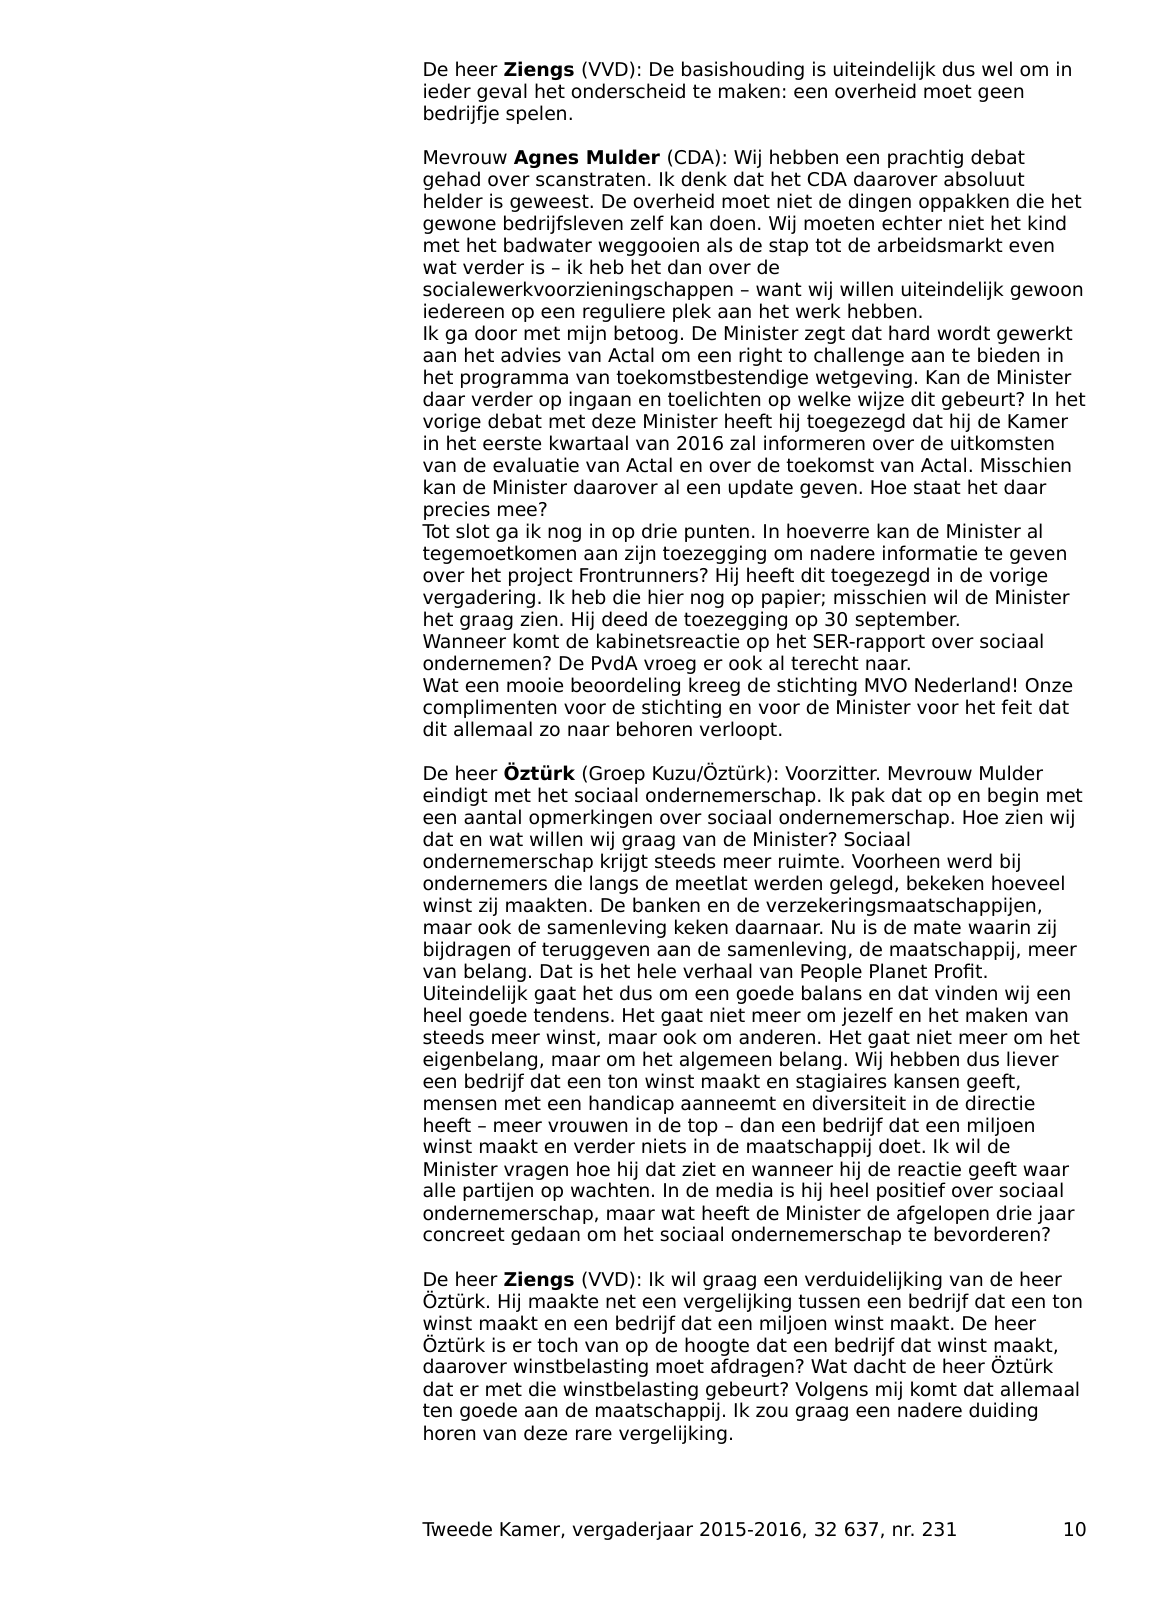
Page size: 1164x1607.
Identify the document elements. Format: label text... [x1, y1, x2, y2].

text Tot slot ga ik nog in op drie punten. In hoeverre kan de Minister al tegemoetkomen aan zijn toezegging om nadere informatie te geven over het project Frontrunners? Hij heeft dit toegezegd in de vorige vergadering. Ik heb die hier nog op papier; misschien wil de Minister het graag zien. Hij deed de toezegging op 30 september. [422, 521, 1087, 631]
text Ik ga door met mijn betoog. De Minister zegt dat hard wordt gewerkt aan het advies van Actal om een right to challenge aan te bieden in het programma van toekomstbestendige wetgeving. Kan de Minister daar verder op ingaan en toelichten op welke wijze dit gebeurt? In het vorige debat met deze Minister heeft hij toegezegd dat hij de Kamer in het eerste kwartaal van 2016 zal informeren over de uitkomsten van de evaluatie van Actal en over de toekomst van Actal. Misschien kan de Minister daarover al een update geven. Hoe staat het daar precies mee? [422, 323, 1087, 521]
text Mevrouw Agnes Mulder (CDA): Wij hebben een prachtig debat gehad over scanstraten. Ik denk dat het CDA daarover absoluut helder is geweest. De overheid moet niet de dingen oppakken die het gewone bedrijfsleven zelf kan doen. Wij moeten echter niet het kind met het badwater weggooien als de stap tot de arbeidsmarkt even wat verder is – ik heb het dan over de socialewerkvoorzieningschappen – want wij willen uiteindelijk gewoon iedereen op een reguliere plek aan het werk hebben. [422, 147, 1087, 323]
text Wanneer komt de kabinetsreactie op het SER-rapport over sociaal ondernemen? De PvdA vroeg er ook al terecht naar. [422, 631, 1087, 675]
text De heer Ziengs (VVD): De basishouding is uiteindelijk dus wel om in ieder geval het onderscheid te maken: een overheid moet geen bedrijfje spelen. [422, 59, 1087, 125]
text De heer Öztürk (Groep Kuzu/Öztürk): Voorzitter. Mevrouw Mulder eindigt met het sociaal ondernemerschap. Ik pak dat op en begin met een aantal opmerkingen over sociaal ondernemerschap. Hoe zien wij dat en wat willen wij graag van de Minister? Sociaal ondernemerschap krijgt steeds meer ruimte. Voorheen werd bij ondernemers die langs de meetlat werden gelegd, bekeken hoeveel winst zij maakten. De banken en de verzekeringsmaatschappijen, maar ook de samenleving keken daarnaar. Nu is de mate waarin zij bijdragen of teruggeven aan de samenleving, de maatschappij, meer van belang. Dat is het hele verhaal van People Planet Profit. Uiteindelijk gaat het dus om een goede balans en dat vinden wij een heel goede tendens. Het gaat niet meer om jezelf en het maken van steeds meer winst, maar ook om anderen. Het gaat niet meer om het eigenbelang, maar om het algemeen belang. Wij hebben dus liever een bedrijf dat een ton winst maakt en stagiaires kansen geeft, mensen met een handicap aanneemt en diversiteit in de directie heeft – meer vrouwen in de top – dan een bedrijf dat een miljoen winst maakt en verder niets in de maatschappij doet. Ik wil de Minister vragen hoe hij dat ziet en wanneer hij de reactie geeft waar alle partijen op wachten. In de media is hij heel positief over sociaal ondernemerschap, maar wat heeft de Minister de afgelopen drie jaar concreet gedaan om het sociaal ondernemerschap te bevorderen? [422, 763, 1087, 1246]
text Wat een mooie beoordeling kreeg de stichting MVO Nederland! Onze complimenten voor de stichting en voor de Minister voor het feit dat dit allemaal zo naar behoren verloopt. [422, 675, 1087, 741]
text De heer Ziengs (VVD): Ik wil graag een verduidelijking van de heer Öztürk. Hij maakte net een vergelijking tussen een bedrijf dat een ton winst maakt en een bedrijf dat een miljoen winst maakt. De heer Öztürk is er toch van op de hoogte dat een bedrijf dat winst maakt, daarover winstbelasting moet afdragen? Wat dacht de heer Öztürk dat er met die winstbelasting gebeurt? Volgens mij komt dat allemaal ten goede aan de maatschappij. Ik zou graag een nadere duiding horen van deze rare vergelijking. [422, 1268, 1087, 1444]
